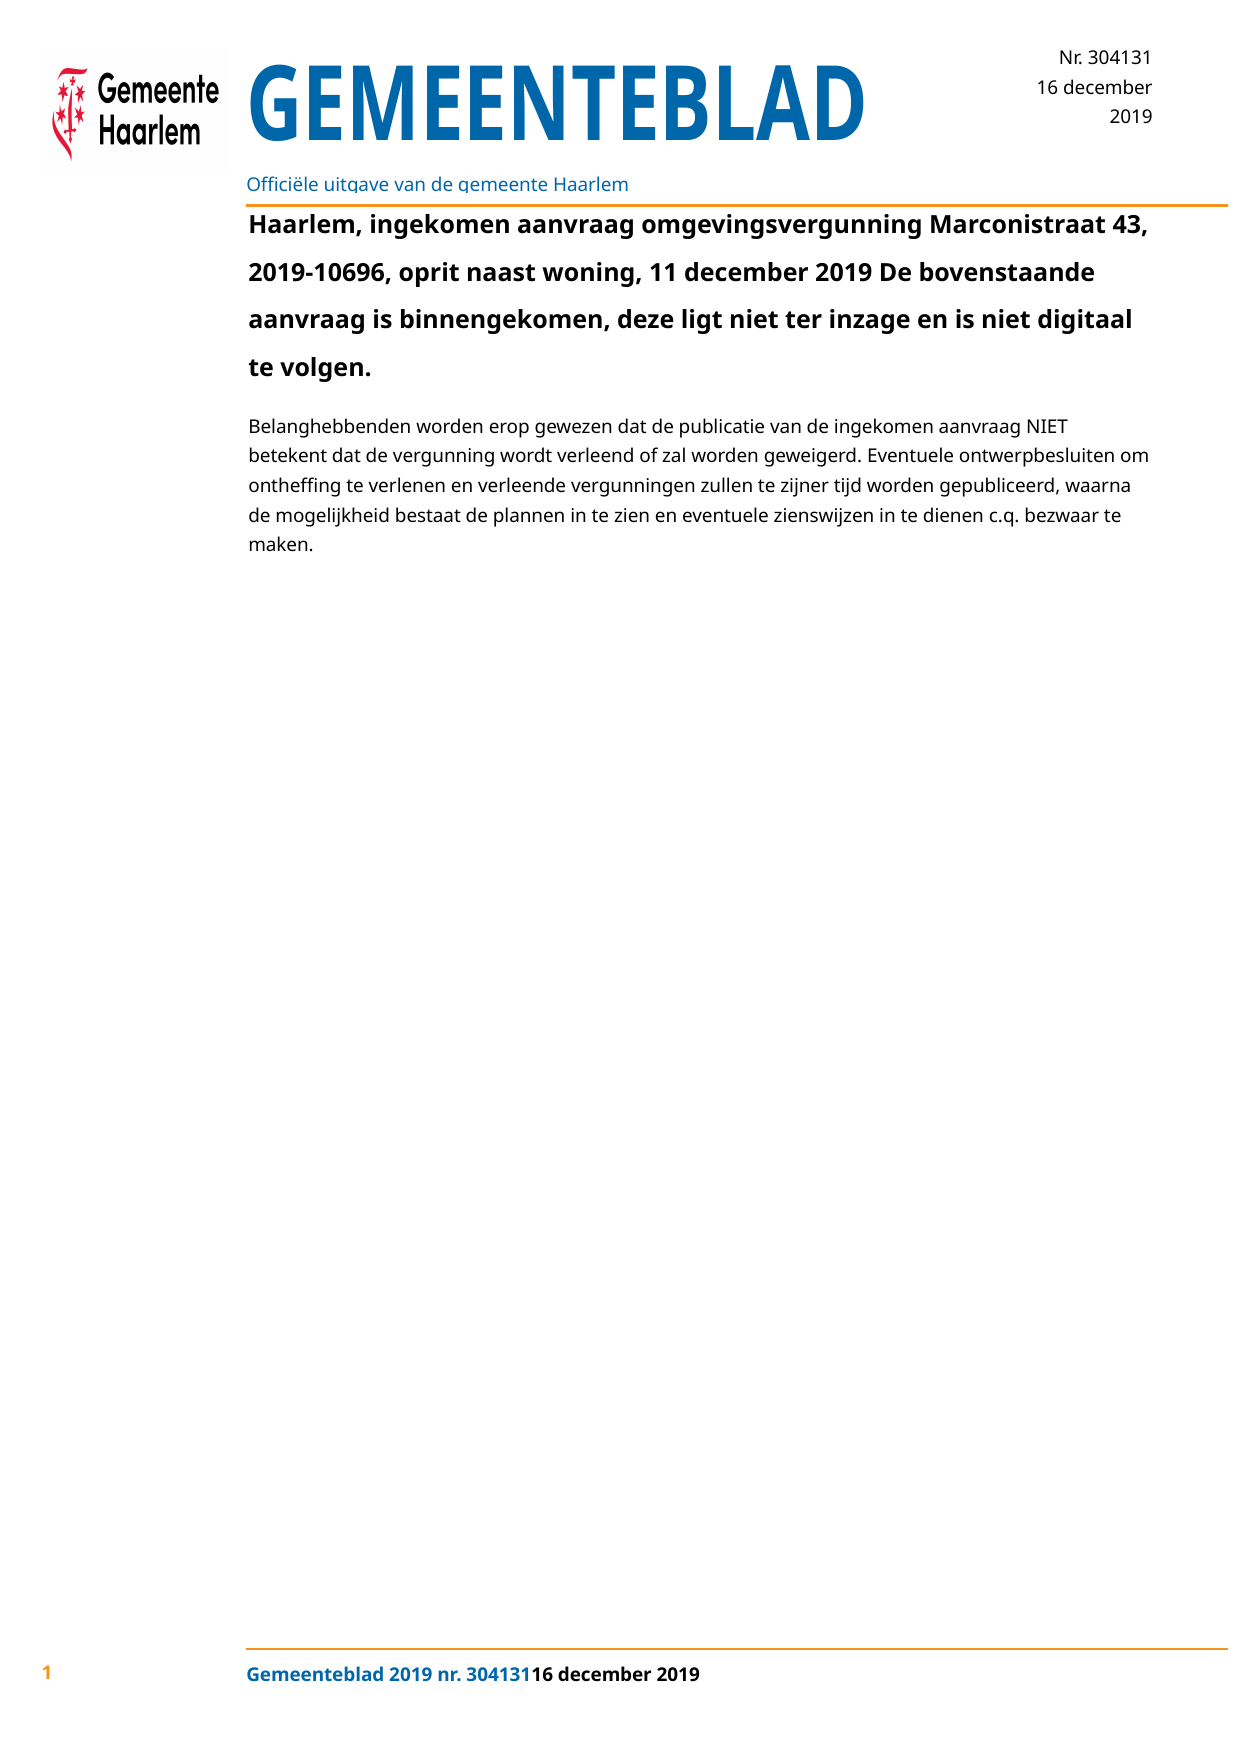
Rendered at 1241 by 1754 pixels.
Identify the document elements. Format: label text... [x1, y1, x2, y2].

text Belanghebbenden worden erop gewezen dat de publicatie van de ingekomen aanvraag NIET betekent dat de vergunning wordt verleend of zal worden geweigerd. Eventuele ontwerpbesluiten om ontheffing te verlenen en verleende vergunningen zullen te zijner tijd worden gepubliceerd, waarna de mogelijkheid bestaat de plannen in te zien en eventuele zienswijzen in te dienen c.q. bezwaar te maken. [248, 413, 1152, 557]
text Haarlem, ingekomen aanvraag omgevingsvergunning Marconistraat 43, 2019-10696, oprit naast woning, 11 december 2019 De bovenstaande aanvraag is binnengekomen, deze ligt niet ter inzage en is niet digitaal te volgen. [248, 207, 1152, 384]
picture [41, 47, 231, 172]
